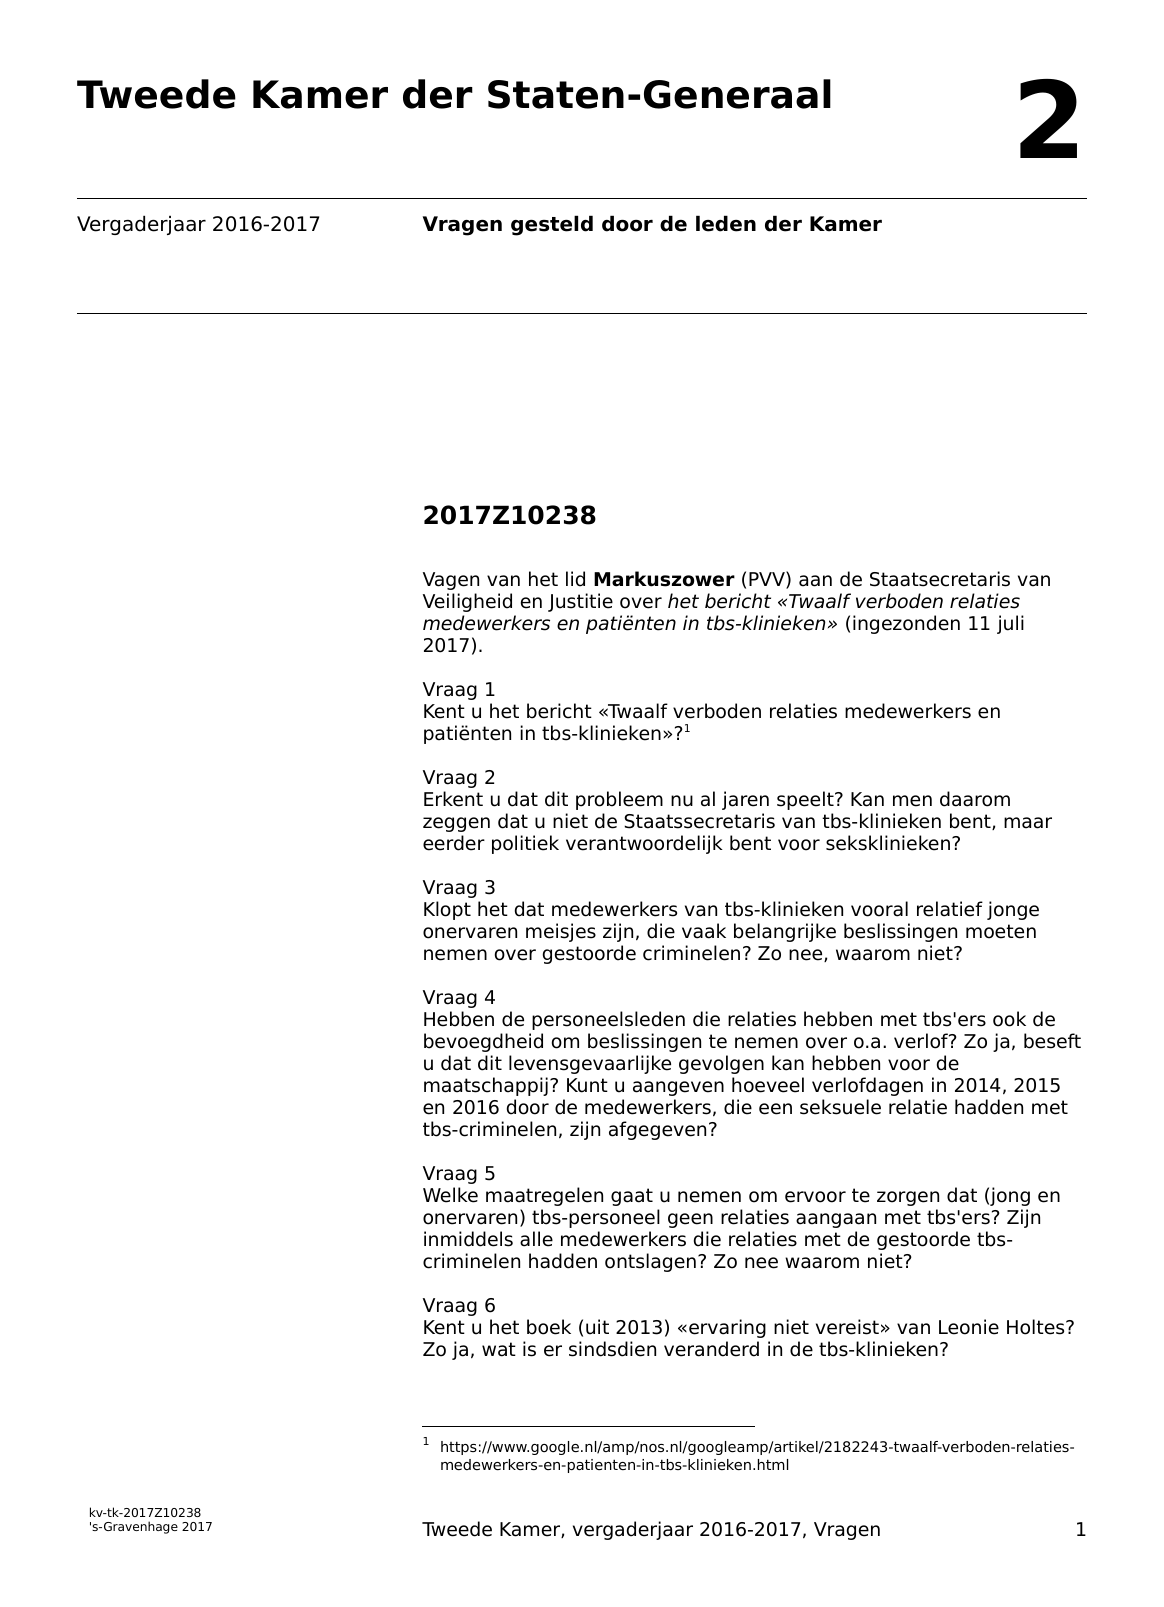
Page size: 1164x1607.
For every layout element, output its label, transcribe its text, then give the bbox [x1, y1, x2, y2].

text https://www.google.nl/amp/nos.nl/googleamp/artikel/2182243-twaalf-verboden-relaties-medewerkers-en-patienten-in-tbs-klinieken.html [422, 1435, 1087, 1474]
text Vraag 5 [422, 1163, 1087, 1185]
table_cell Vragen gesteld door de leden der Kamer [422, 199, 1087, 313]
text Erkent u dat dit probleem nu al jaren speelt? Kan men daarom zeggen dat u niet de Staatssecretaris van tbs-klinieken bent, maar eerder politiek verantwoordelijk bent voor seksklinieken? [422, 789, 1087, 855]
table_header 2 [886, 59, 1087, 198]
text Hebben de personeelsleden die relaties hebben met tbs'ers ook de bevoegdheid om beslissingen te nemen over o.a. verlof? Zo ja, beseft u dat dit levensgevaarlijke gevolgen kan hebben voor de maatschappij? Kunt u aangeven hoeveel verlofdagen in 2014, 2015 en 2016 door de medewerkers, die een seksuele relatie hadden met tbs-criminelen, zijn afgegeven? [422, 1009, 1087, 1141]
text Vraag 4 [422, 987, 1087, 1009]
text kv-tk-2017Z10238 [88, 1506, 323, 1520]
text Welke maatregelen gaat u nemen om ervoor te zorgen dat (jong en onervaren) tbs-personeel geen relaties aangaan met tbs'ers? Zijn inmiddels alle medewerkers die relaties met de gestoorde tbs-criminelen hadden ontslagen? Zo nee waarom niet? [422, 1185, 1087, 1273]
text Vraag 3 [422, 877, 1087, 899]
text Vraag 2 [422, 767, 1087, 789]
text Kent u het bericht «Twaalf verboden relaties medewerkers en patiënten in tbs-klinieken»? [422, 701, 1087, 745]
text 2017Z10238 [422, 501, 1087, 531]
table_cell Vergaderjaar 2016-2017 [77, 199, 422, 313]
text Kent u het boek (uit 2013) «ervaring niet vereist» van Leonie Holtes? Zo ja, wat is er sindsdien veranderd in de tbs-klinieken? [422, 1317, 1087, 1361]
text Vagen van het lid Markuszower (PVV) aan de Staatsecretaris van Veiligheid en Justitie over het bericht «Twaalf verboden relaties medewerkers en patiënten in tbs-klinieken» (ingezonden 11 juli 2017). [422, 569, 1087, 657]
text Klopt het dat medewerkers van tbs-klinieken vooral relatief jonge onervaren meisjes zijn, die vaak belangrijke beslissingen moeten nemen over gestoorde criminelen? Zo nee, waarom niet? [422, 899, 1087, 965]
table_header Tweede Kamer der Staten-Generaal [77, 59, 886, 198]
text Vraag 6 [422, 1295, 1087, 1317]
text 's-Gravenhage 2017 [88, 1520, 323, 1534]
text Vraag 1 [422, 679, 1087, 701]
